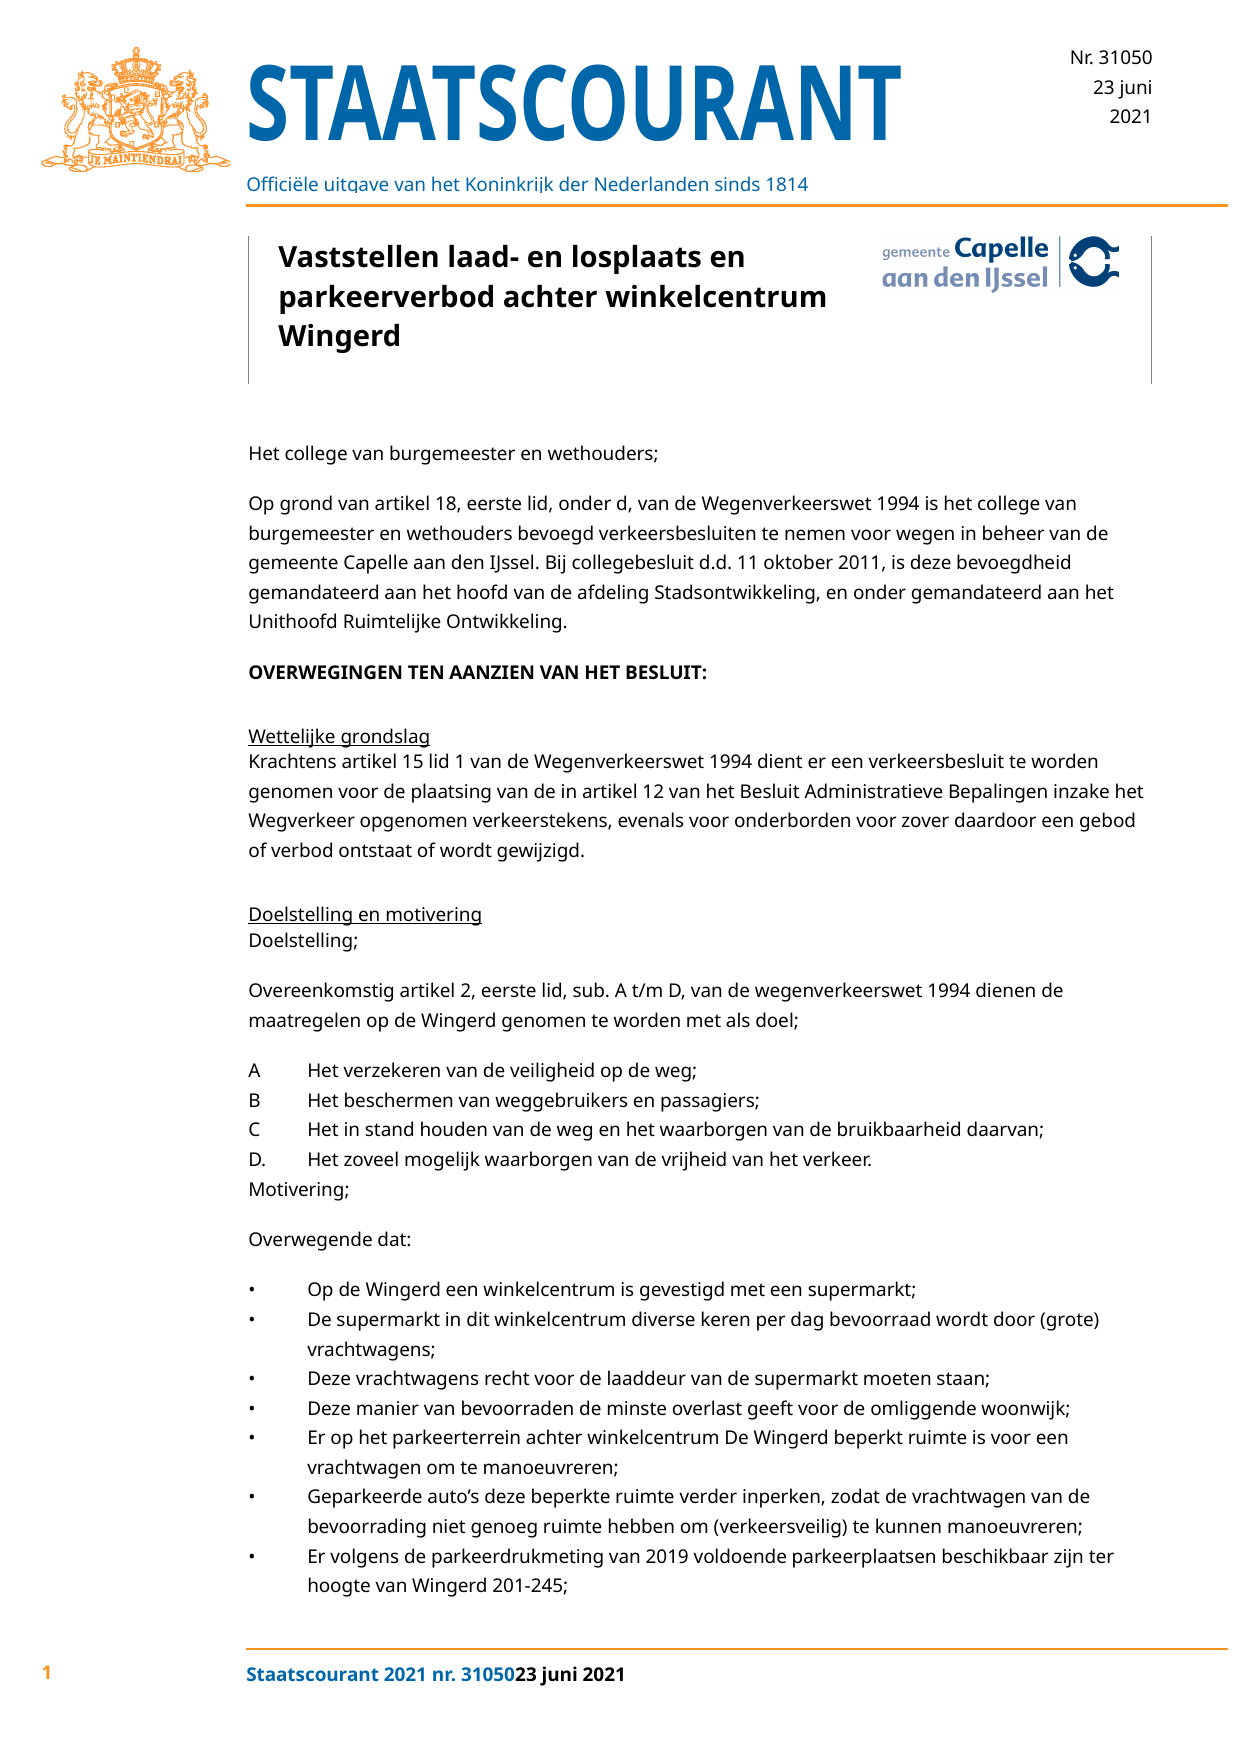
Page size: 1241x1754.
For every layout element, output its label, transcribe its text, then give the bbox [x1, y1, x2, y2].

text Het college van burgemeester en wethouders; [248, 440, 1152, 465]
text Doelstelling; [248, 927, 1152, 953]
text Overwegende dat: [248, 1226, 1152, 1252]
list Het zoveel mogelijk waarborgen van de vrijheid van het verkeer. [248, 1146, 1152, 1172]
table_header Vaststellen laad- en losplaats en parkeerverbod achter winkelcentrum Wingerd [249, 236, 850, 384]
list Deze manier van bevoorraden de minste overlast geeft voor de omliggende woonwijk; [248, 1395, 1152, 1421]
text Krachtens artikel 15 lid 1 van de Wegenverkeerswet 1994 dient er een verkeersbesluit te worden genomen voor de plaatsing van de in artikel 12 van het Besluit Administratieve Bepalingen inzake het Wegverkeer opgenomen verkeerstekens, evenals voor onderborden voor zover daardoor een gebod of verbod ontstaat of wordt gewijzigd. [248, 748, 1152, 863]
text OVERWEGINGEN TEN AANZIEN VAN HET BESLUIT: [248, 659, 1152, 684]
list Geparkeerde auto’s deze beperkte ruimte verder inperken, zodat de vrachtwagen van de bevoorrading niet genoeg ruimte hebben om (verkeersveilig) te kunnen manoeuvreren; [248, 1484, 1152, 1539]
list Het beschermen van weggebruikers en passagiers; [248, 1087, 1152, 1113]
list Deze vrachtwagens recht voor de laaddeur van de supermarkt moeten staan; [248, 1365, 1152, 1391]
table_header [850, 236, 1151, 384]
picture [882, 236, 1119, 293]
text Doelstelling en motivering [248, 901, 1152, 927]
list Op de Wingerd een winkelcentrum is gevestigd met een supermarkt; [248, 1277, 1152, 1302]
text Motivering; [248, 1176, 1152, 1201]
text Wettelijke grondslag [248, 723, 1152, 748]
picture [41, 47, 231, 172]
text Op grond van artikel 18, eerste lid, onder d, van de Wegenverkeerswet 1994 is het college van burgemeester en wethouders bevoegd verkeersbesluiten te nemen voor wegen in beheer van de gemeente Capelle aan den IJssel. Bij collegebesluit d.d. 11 oktober 2011, is deze bevoegdheid gemandateerd aan het hoofd van de afdeling Stadsontwikkeling, en onder gemandateerd aan het Unithoofd Ruimtelijke Ontwikkeling. [248, 490, 1152, 634]
list Het in stand houden van de weg en het waarborgen van de bruikbaarheid daarvan; [248, 1117, 1152, 1142]
list Het verzekeren van de veiligheid op de weg; [248, 1057, 1152, 1083]
list De supermarkt in dit winkelcentrum diverse keren per dag bevoorraad wordt door (grote) vrachtwagens; [248, 1306, 1152, 1361]
list Er op het parkeerterrein achter winkelcentrum De Wingerd beperkt ruimte is voor een vrachtwagen om te manoeuvreren; [248, 1424, 1152, 1480]
list Er volgens de parkeerdrukmeting van 2019 voldoende parkeerplaatsen beschikbaar zijn ter hoogte van Wingerd 201-245; [248, 1543, 1152, 1598]
text Overeenkomstig artikel 2, eerste lid, sub. A t/m D, van de wegenverkeerswet 1994 dienen de maatregelen op de Wingerd genomen te worden met als doel; [248, 977, 1152, 1033]
